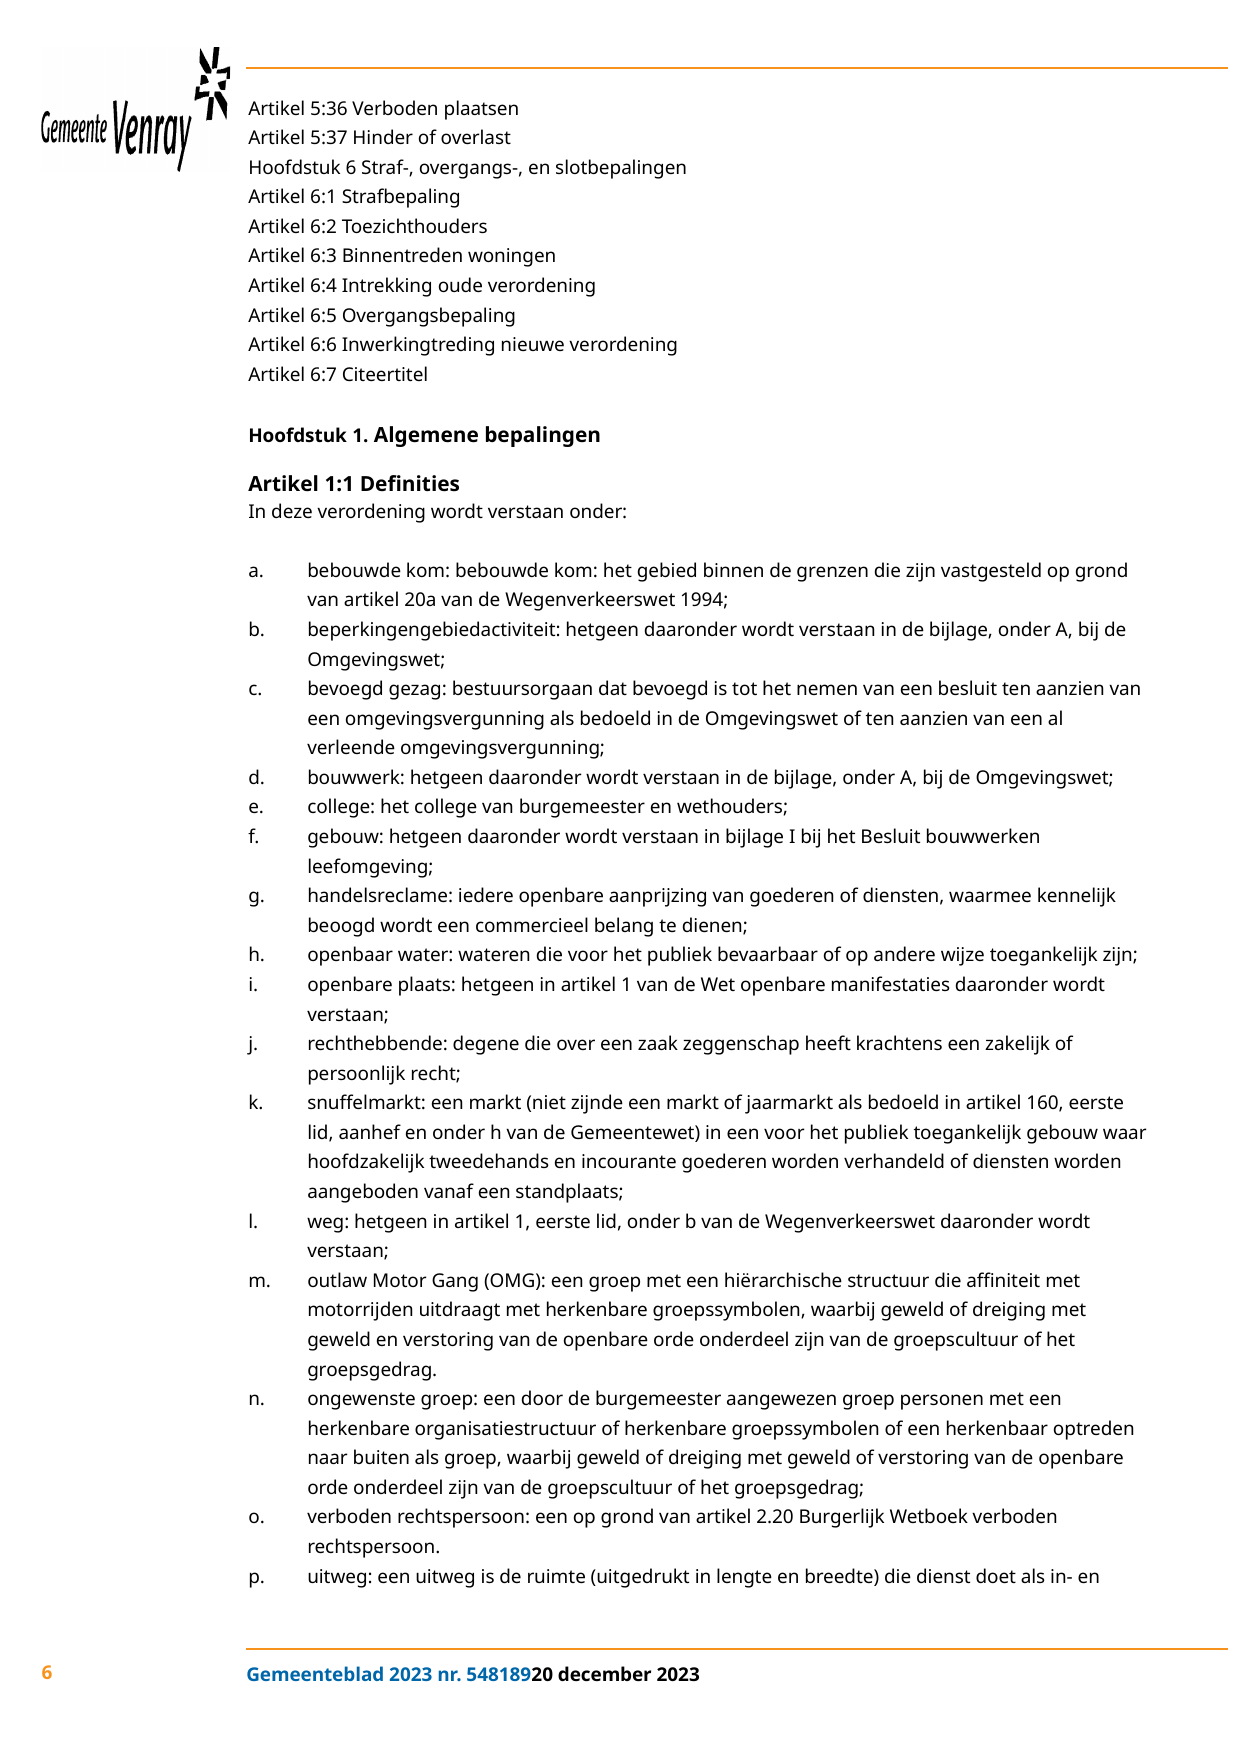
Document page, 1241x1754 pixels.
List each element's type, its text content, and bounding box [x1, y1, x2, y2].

text Artikel 6:7 Citeertitel [248, 361, 1152, 387]
text Hoofdstuk 6 Straf-, overgangs-, en slotbepalingen [248, 154, 1152, 180]
list beperkingengebiedactiviteit: hetgeen daaronder wordt verstaan in de bijlage, onder A, bij de Omgevingswet; [248, 616, 1152, 672]
text Artikel 6:6 Inwerkingtreding nieuwe verordening [248, 331, 1152, 357]
list handelsreclame: iedere openbare aanprijzing van goederen of diensten, waarmee kennelijk beoogd wordt een commercieel belang te dienen; [248, 882, 1152, 938]
text Artikel 6:2 Toezichthouders [248, 213, 1152, 239]
text Hoofdstuk 1. Algemene bepalingen [248, 420, 1152, 449]
text Artikel 6:4 Intrekking oude verordening [248, 272, 1152, 298]
list verboden rechtspersoon: een op grond van artikel 2.20 Burgerlijk Wetboek verboden rechtspersoon. [248, 1504, 1152, 1559]
list bebouwde kom: bebouwde kom: het gebied binnen de grenzen die zijn vastgesteld op grond van artikel 20a van de Wegenverkeerswet 1994; [248, 557, 1152, 612]
list bouwwerk: hetgeen daaronder wordt verstaan in de bijlage, onder A, bij de Omgevingswet; [248, 764, 1152, 790]
text Artikel 6:5 Overgangsbepaling [248, 302, 1152, 328]
list openbaar water: wateren die voor het publiek bevaarbaar of op andere wijze toegankelijk zijn; [248, 942, 1152, 967]
text Artikel 1:1 Definities [248, 469, 1152, 498]
list bevoegd gezag: bestuursorgaan dat bevoegd is tot het nemen van een besluit ten aanzien van een omgevingsvergunning als bedoeld in de Omgevingswet of ten aanzien van een al verleende omgevingsvergunning; [248, 675, 1152, 760]
text Artikel 5:37 Hinder of overlast [248, 124, 1152, 150]
text Artikel 6:3 Binnentreden woningen [248, 243, 1152, 268]
list gebouw: hetgeen daaronder wordt verstaan in bijlage I bij het Besluit bouwwerken leefomgeving; [248, 823, 1152, 879]
list ongewenste groep: een door de burgemeester aangewezen groep personen met een herkenbare organisatiestructuur of herkenbare groepssymbolen of een herkenbaar optreden naar buiten als groep, waarbij geweld of dreiging met geweld of verstoring van de openbare orde onderdeel zijn van de groepscultuur of het groepsgedrag; [248, 1385, 1152, 1500]
text Artikel 5:36 Verboden plaatsen [248, 95, 1152, 121]
list snuffelmarkt: een markt (niet zijnde een markt of jaarmarkt als bedoeld in artikel 160, eerste lid, aanhef en onder h van de Gemeentewet) in een voor het publiek toegankelijk gebouw waar hoofdzakelijk tweedehands en incourante goederen worden verhandeld of diensten worden aangeboden vanaf een standplaats; [248, 1089, 1152, 1204]
list uitweg: een uitweg is de ruimte (uitgedrukt in lengte en breedte) die dienst doet als in- en [248, 1563, 1152, 1589]
list weg: hetgeen in artikel 1, eerste lid, onder b van de Wegenverkeerswet daaronder wordt verstaan; [248, 1208, 1152, 1263]
text Artikel 6:1 Strafbepaling [248, 183, 1152, 209]
text In deze verordening wordt verstaan onder: [248, 498, 1152, 524]
list rechthebbende: degene die over een zaak zeggenschap heeft krachtens een zakelijk of persoonlijk recht; [248, 1030, 1152, 1086]
list openbare plaats: hetgeen in artikel 1 van de Wet openbare manifestaties daaronder wordt verstaan; [248, 971, 1152, 1027]
list college: het college van burgemeester en wethouders; [248, 794, 1152, 819]
list outlaw Motor Gang (OMG): een groep met een hiërarchische structuur die affiniteit met motorrijden uitdraagt met herkenbare groepssymbolen, waarbij geweld of dreiging met geweld en verstoring van de openbare orde onderdeel zijn van de groepscultuur of het groepsgedrag. [248, 1267, 1152, 1382]
picture [41, 47, 231, 172]
